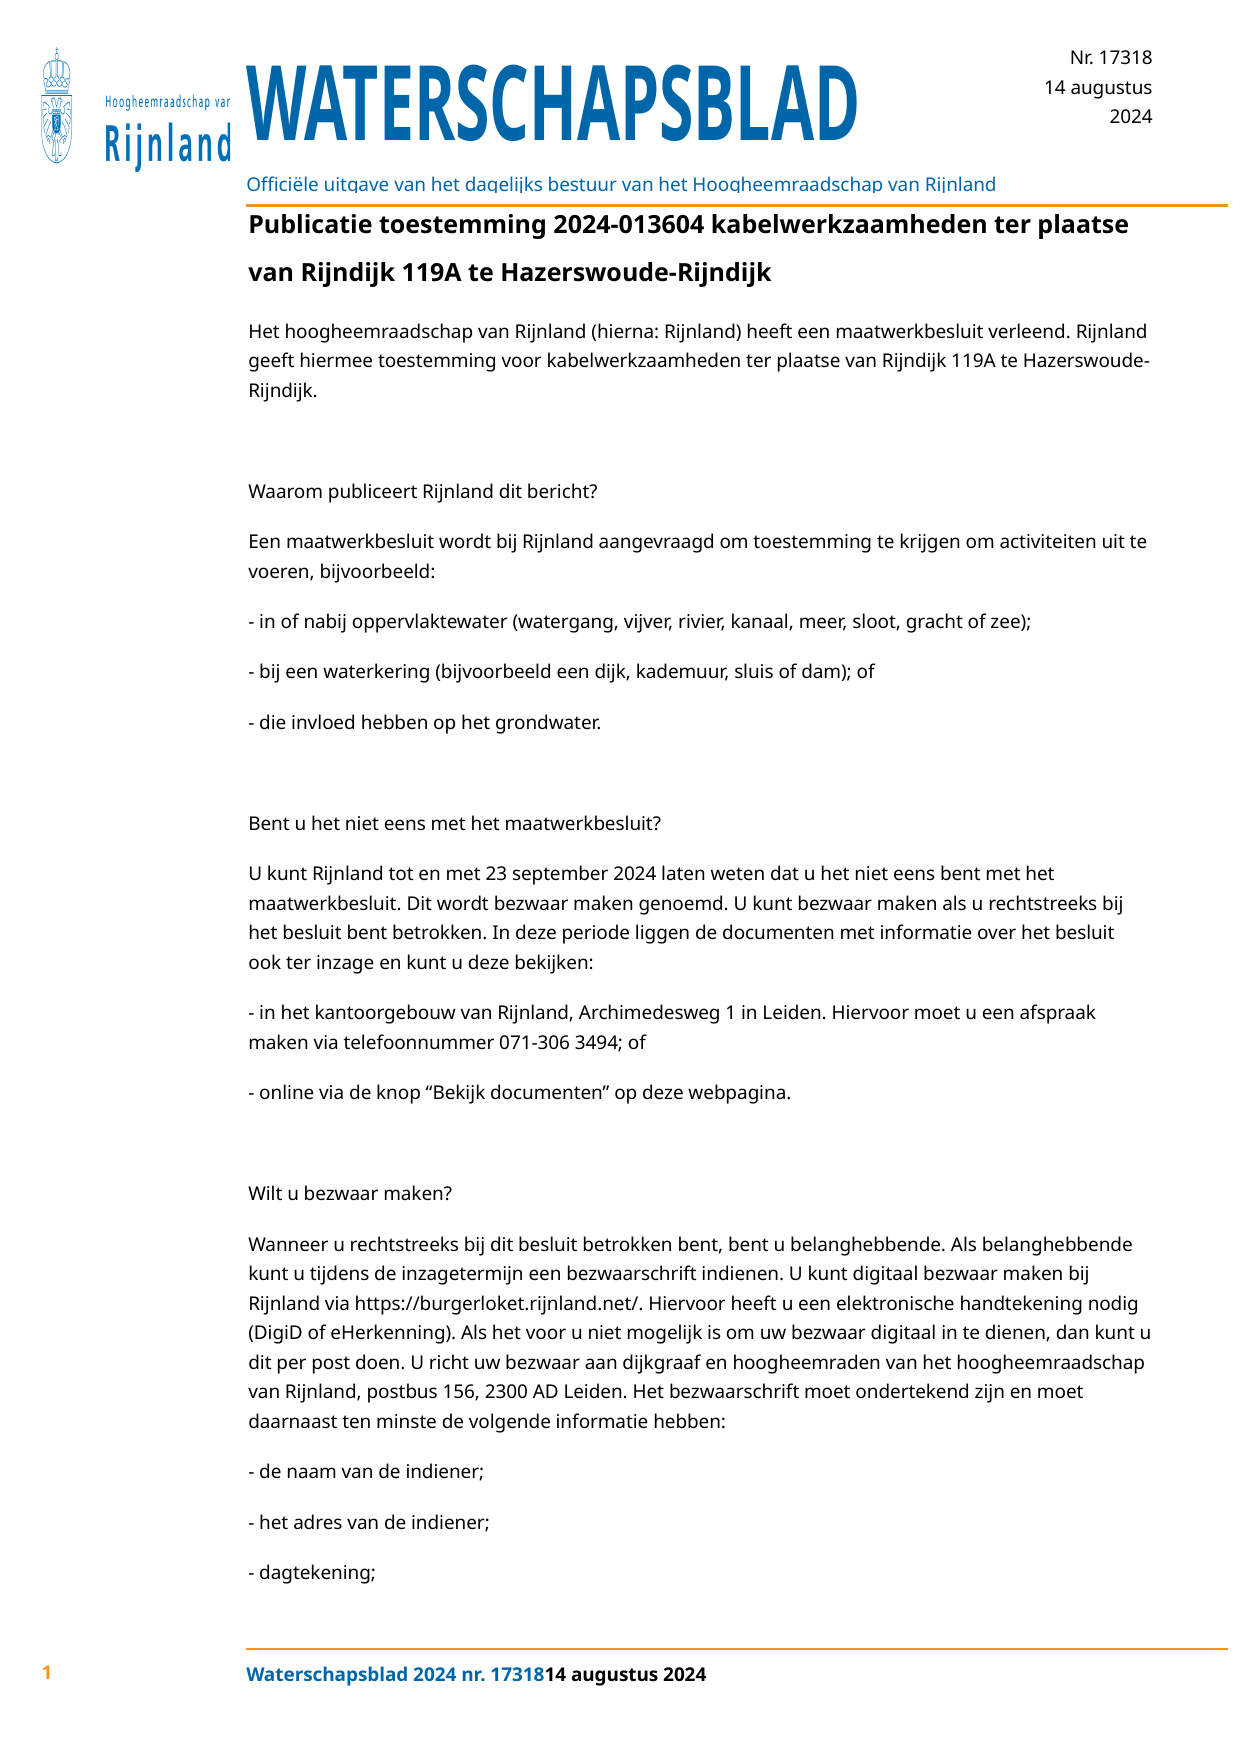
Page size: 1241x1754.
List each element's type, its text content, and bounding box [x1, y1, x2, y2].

text - dagtekening; [248, 1559, 1152, 1585]
text - bij een waterkering (bijvoorbeeld een dijk, kademuur, sluis of dam); of [248, 659, 1152, 684]
picture [41, 47, 231, 172]
text - die invloed hebben op het grondwater. [248, 709, 1152, 735]
text - in of nabij oppervlaktewater (watergang, vijver, rivier, kanaal, meer, sloot, gracht of zee); [248, 608, 1152, 634]
text - de naam van de indiener; [248, 1459, 1152, 1484]
text Een maatwerkbesluit wordt bij Rijnland aangevraagd om toestemming te krijgen om activiteiten uit te voeren, bijvoorbeeld: [248, 528, 1152, 584]
text Bent u het niet eens met het maatwerkbesluit? [248, 810, 1152, 836]
text Wilt u bezwaar maken? [248, 1180, 1152, 1206]
text Het hoogheemraadschap van Rijnland (hierna: Rijnland) heeft een maatwerkbesluit verleend. Rijnland geeft hiermee toestemming voor kabelwerkzaamheden ter plaatse van Rijndijk 119A te Hazerswoude-Rijndijk. [248, 318, 1152, 403]
text U kunt Rijnland tot en met 23 september 2024 laten weten dat u het niet eens bent met het maatwerkbesluit. Dit wordt bezwaar maken genoemd. U kunt bezwaar maken als u rechtstreeks bij het besluit bent betrokken. In deze periode liggen de documenten met informatie over het besluit ook ter inzage en kunt u deze bekijken: [248, 860, 1152, 975]
text Waarom publiceert Rijnland dit bericht? [248, 478, 1152, 504]
text - online via de knop “Bekijk documenten” op deze webpagina. [248, 1079, 1152, 1105]
text - het adres van de indiener; [248, 1509, 1152, 1535]
text - in het kantoorgebouw van Rijnland, Archimedesweg 1 in Leiden. Hiervoor moet u een afspraak maken via telefoonnummer 071-306 3494; of [248, 999, 1152, 1055]
text Publicatie toestemming 2024-013604 kabelwerkzaamheden ter plaatse van Rijndijk 119A te Hazerswoude-Rijndijk [248, 207, 1152, 288]
text Wanneer u rechtstreeks bij dit besluit betrokken bent, bent u belanghebbende. Als belanghebbende kunt u tijdens de inzagetermijn een bezwaarschrift indienen. U kunt digitaal bezwaar maken bij Rijnland via https://burgerloket.rijnland.net/. Hiervoor heeft u een elektronische handtekening nodig (DigiD of eHerkenning). Als het voor u niet mogelijk is om uw bezwaar digitaal in te dienen, dan kunt u dit per post doen. U richt uw bezwaar aan dijkgraaf en hoogheemraden van het hoogheemraadschap van Rijnland, postbus 156, 2300 AD Leiden. Het bezwaarschrift moet ondertekend zijn en moet daarnaast ten minste de volgende informatie hebben: [248, 1231, 1152, 1434]
